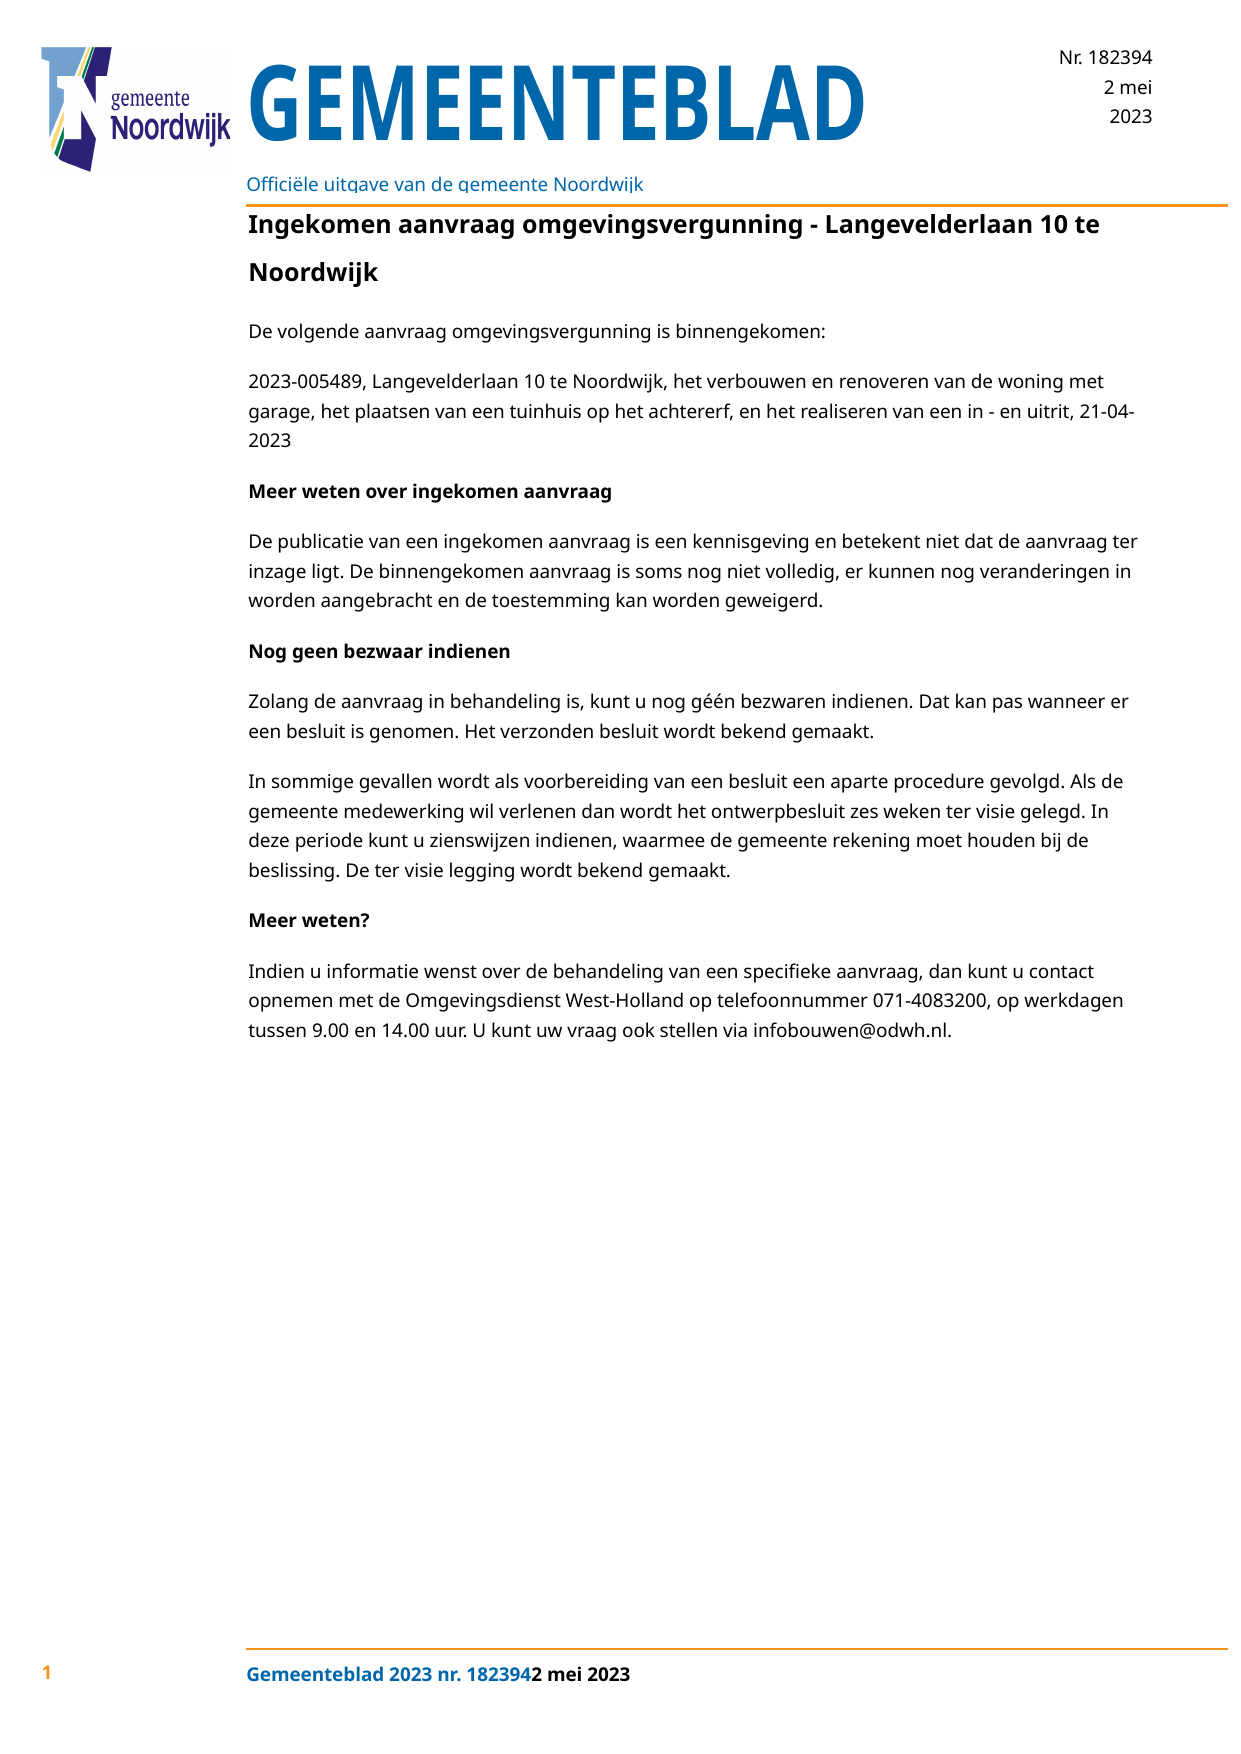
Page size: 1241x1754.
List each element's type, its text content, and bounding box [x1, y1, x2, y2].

text Indien u informatie wenst over de behandeling van een specifieke aanvraag, dan kunt u contact opnemen met de Omgevingsdienst West-Holland op telefoonnummer 071-4083200, op werkdagen tussen 9.00 en 14.00 uur. U kunt uw vraag ook stellen via infobouwen@odwh.nl. [248, 958, 1152, 1043]
text Meer weten? [248, 907, 1152, 933]
text De volgende aanvraag omgevingsvergunning is binnengekomen: [248, 318, 1152, 344]
picture [41, 47, 231, 172]
text Zolang de aanvraag in behandeling is, kunt u nog géén bezwaren indienen. Dat kan pas wanneer er een besluit is genomen. Het verzonden besluit wordt bekend gemaakt. [248, 688, 1152, 744]
text Nog geen bezwaar indienen [248, 638, 1152, 664]
text 2023-005489, Langevelderlaan 10 te Noordwijk, het verbouwen en renoveren van de woning met garage, het plaatsen van een tuinhuis op het achtererf, en het realiseren van een in - en uitrit, 21-04-2023 [248, 368, 1152, 453]
text Ingekomen aanvraag omgevingsvergunning - Langevelderlaan 10 te Noordwijk [248, 207, 1152, 288]
text In sommige gevallen wordt als voorbereiding van een besluit een aparte procedure gevolgd. Als de gemeente medewerking wil verlenen dan wordt het ontwerpbesluit zes weken ter visie gelegd. In deze periode kunt u zienswijzen indienen, waarmee de gemeente rekening moet houden bij de beslissing. De ter visie legging wordt bekend gemaakt. [248, 768, 1152, 883]
text Meer weten over ingekomen aanvraag [248, 478, 1152, 504]
text De publicatie van een ingekomen aanvraag is een kennisgeving en betekent niet dat de aanvraag ter inzage ligt. De binnengekomen aanvraag is soms nog niet volledig, er kunnen nog veranderingen in worden aangebracht en de toestemming kan worden geweigerd. [248, 528, 1152, 613]
